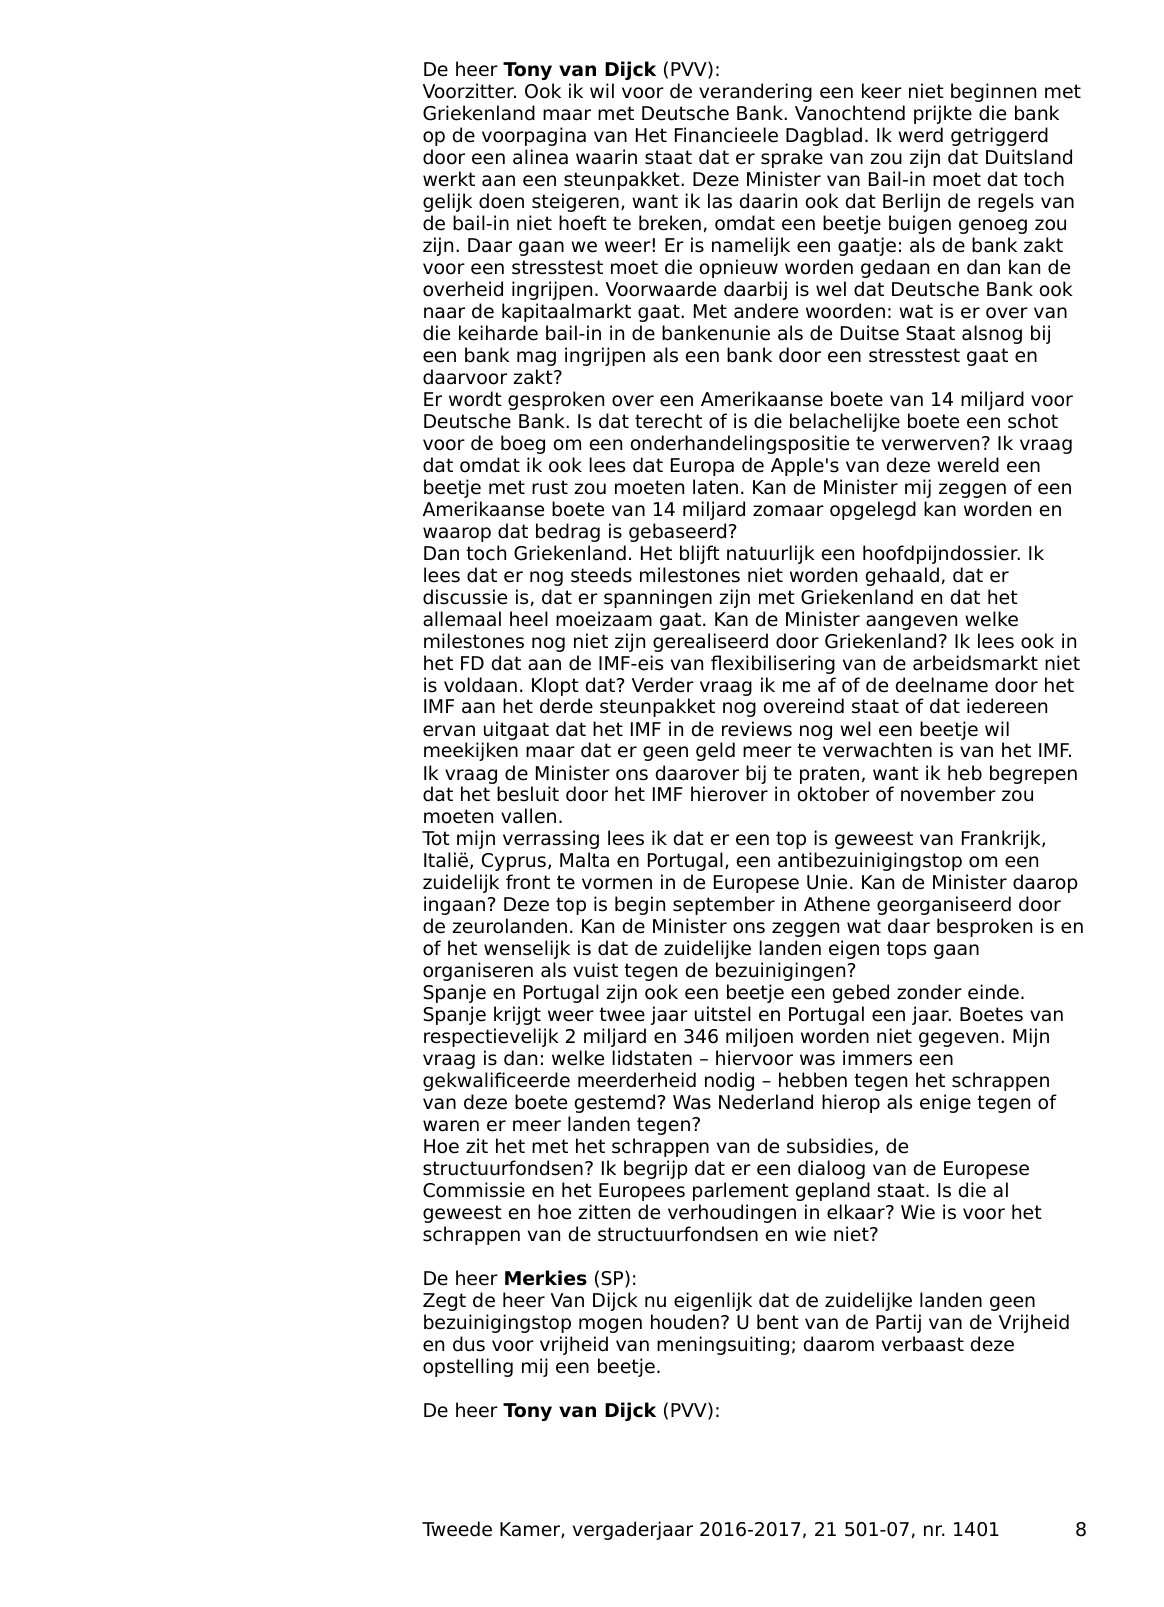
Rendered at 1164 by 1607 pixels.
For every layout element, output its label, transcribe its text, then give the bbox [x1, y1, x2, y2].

text De heer Merkies (SP): [422, 1268, 1087, 1290]
text Zegt de heer Van Dijck nu eigenlijk dat de zuidelijke landen geen bezuinigingstop mogen houden? U bent van de Partij van de Vrijheid en dus voor vrijheid van meningsuiting; daarom verbaast deze opstelling mij een beetje. [422, 1290, 1087, 1378]
text Spanje en Portugal zijn ook een beetje een gebed zonder einde. Spanje krijgt weer twee jaar uitstel en Portugal een jaar. Boetes van respectievelijk 2 miljard en 346 miljoen worden niet gegeven. Mijn vraag is dan: welke lidstaten – hiervoor was immers een gekwalificeerde meerderheid nodig – hebben tegen het schrappen van deze boete gestemd? Was Nederland hierop als enige tegen of waren er meer landen tegen? [422, 982, 1087, 1136]
text Hoe zit het met het schrappen van de subsidies, de structuurfondsen? Ik begrijp dat er een dialoog van de Europese Commissie en het Europees parlement gepland staat. Is die al geweest en hoe zitten de verhoudingen in elkaar? Wie is voor het schrappen van de structuurfondsen en wie niet? [422, 1136, 1087, 1246]
text Tot mijn verrassing lees ik dat er een top is geweest van Frankrijk, Italië, Cyprus, Malta en Portugal, een antibezuinigingstop om een zuidelijk front te vormen in de Europese Unie. Kan de Minister daarop ingaan? Deze top is begin september in Athene georganiseerd door de zeurolanden. Kan de Minister ons zeggen wat daar besproken is en of het wenselijk is dat de zuidelijke landen eigen tops gaan organiseren als vuist tegen de bezuinigingen? [422, 828, 1087, 982]
text Dan toch Griekenland. Het blijft natuurlijk een hoofdpijndossier. Ik lees dat er nog steeds milestones niet worden gehaald, dat er discussie is, dat er spanningen zijn met Griekenland en dat het allemaal heel moeizaam gaat. Kan de Minister aangeven welke milestones nog niet zijn gerealiseerd door Griekenland? Ik lees ook in het FD dat aan de IMF-eis van flexibilisering van de arbeidsmarkt niet is voldaan. Klopt dat? Verder vraag ik me af of de deelname door het IMF aan het derde steunpakket nog overeind staat of dat iedereen ervan uitgaat dat het IMF in de reviews nog wel een beetje wil meekijken maar dat er geen geld meer te verwachten is van het IMF. Ik vraag de Minister ons daarover bij te praten, want ik heb begrepen dat het besluit door het IMF hierover in oktober of november zou moeten vallen. [422, 543, 1087, 828]
text De heer Tony van Dijck (PVV): [422, 59, 1087, 81]
text Voorzitter. Ook ik wil voor de verandering een keer niet beginnen met Griekenland maar met Deutsche Bank. Vanochtend prijkte die bank op de voorpagina van Het Financieele Dagblad. Ik werd getriggerd door een alinea waarin staat dat er sprake van zou zijn dat Duitsland werkt aan een steunpakket. Deze Minister van Bail-in moet dat toch gelijk doen steigeren, want ik las daarin ook dat Berlijn de regels van de bail-in niet hoeft te breken, omdat een beetje buigen genoeg zou zijn. Daar gaan we weer! Er is namelijk een gaatje: als de bank zakt voor een stresstest moet die opnieuw worden gedaan en dan kan de overheid ingrijpen. Voorwaarde daarbij is wel dat Deutsche Bank ook naar de kapitaalmarkt gaat. Met andere woorden: wat is er over van die keiharde bail-in in de bankenunie als de Duitse Staat alsnog bij een bank mag ingrijpen als een bank door een stresstest gaat en daarvoor zakt? [422, 81, 1087, 389]
text De heer Tony van Dijck (PVV): [422, 1400, 1087, 1422]
text Er wordt gesproken over een Amerikaanse boete van 14 miljard voor Deutsche Bank. Is dat terecht of is die belachelijke boete een schot voor de boeg om een onderhandelingspositie te verwerven? Ik vraag dat omdat ik ook lees dat Europa de Apple's van deze wereld een beetje met rust zou moeten laten. Kan de Minister mij zeggen of een Amerikaanse boete van 14 miljard zomaar opgelegd kan worden en waarop dat bedrag is gebaseerd? [422, 389, 1087, 543]
